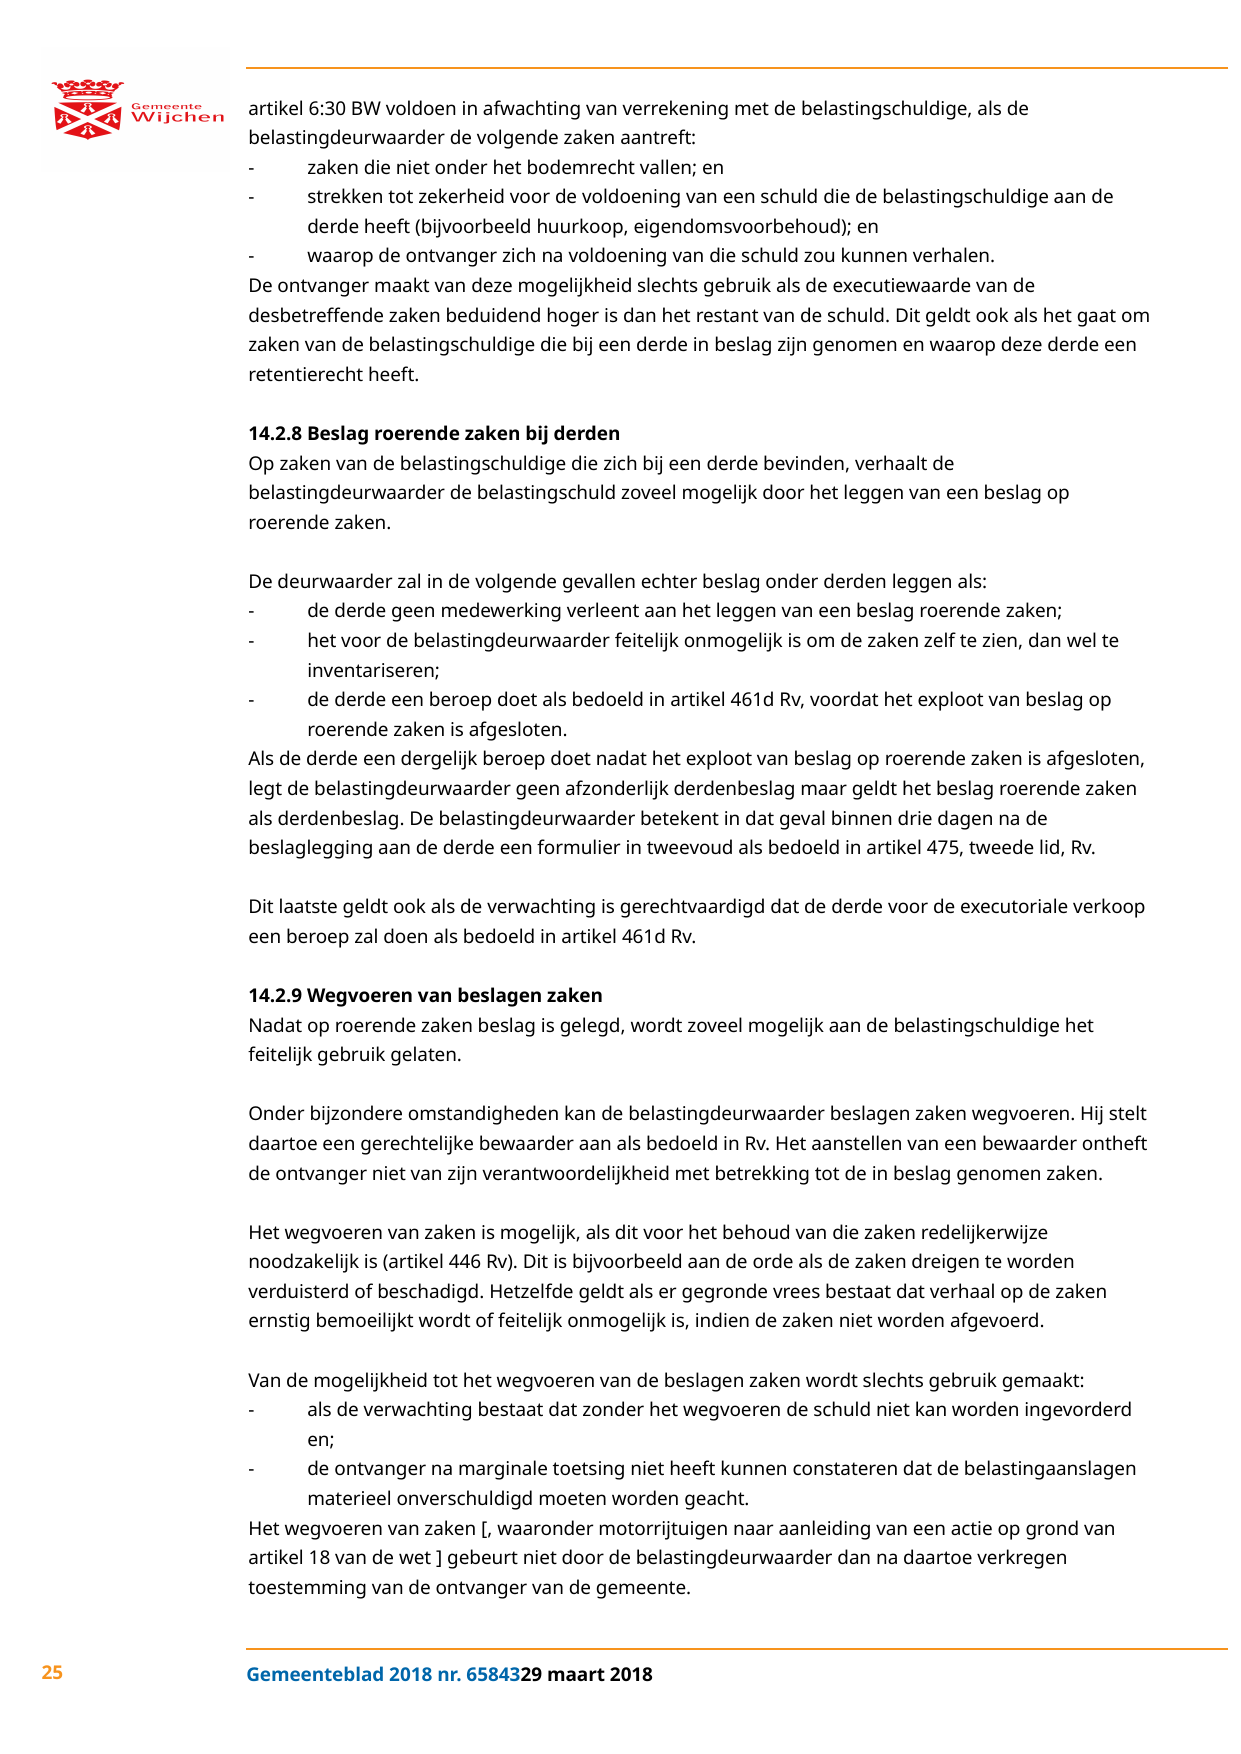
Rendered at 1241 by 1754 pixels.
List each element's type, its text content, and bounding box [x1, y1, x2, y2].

text artikel 6:30 BW voldoen in afwachting van verrekening met de belastingschuldige, als de belastingdeurwaarder de volgende zaken aantreft: [248, 95, 1152, 150]
list strekken tot zekerheid voor de voldoening van een schuld die de belastingschuldige aan de derde heeft (bijvoorbeeld huurkoop, eigendomsvoorbehoud); en [248, 183, 1152, 239]
list de ontvanger na marginale toetsing niet heeft kunnen constateren dat de belastingaanslagen materieel onverschuldigd moeten worden geacht. [248, 1456, 1152, 1511]
text Onder bijzondere omstandigheden kan de belastingdeurwaarder beslagen zaken wegvoeren. Hij stelt daartoe een gerechtelijke bewaarder aan als bedoeld in Rv. Het aanstellen van een bewaarder ontheft de ontvanger niet van zijn verantwoordelijkheid met betrekking tot de in beslag genomen zaken. [248, 1101, 1152, 1186]
text Op zaken van de belastingschuldige die zich bij een derde bevinden, verhaalt de belastingdeurwaarder de belastingschuld zoveel mogelijk door het leggen van een beslag op roerende zaken. [248, 450, 1152, 535]
text Het wegvoeren van zaken is mogelijk, als dit voor het behoud van die zaken redelijkerwijze noodzakelijk is (artikel 446 Rv). Dit is bijvoorbeeld aan de orde als de zaken dreigen te worden verduisterd of beschadigd. Hetzelfde geldt als er gegronde vrees bestaat dat verhaal op de zaken ernstig bemoeilijkt wordt of feitelijk onmogelijk is, indien de zaken niet worden afgevoerd. [248, 1219, 1152, 1333]
text Van de mogelijkheid tot het wegvoeren van de beslagen zaken wordt slechts gebruik gemaakt: [248, 1367, 1152, 1393]
picture [41, 47, 231, 172]
list de derde een beroep doet als bedoeld in artikel 461d Rv, voordat het exploot van beslag op roerende zaken is afgesloten. [248, 686, 1152, 742]
list waarop de ontvanger zich na voldoening van die schuld zou kunnen verhalen. [248, 243, 1152, 268]
text Dit laatste geldt ook als de verwachting is gerechtvaardigd dat de derde voor de executoriale verkoop een beroep zal doen als bedoeld in artikel 461d Rv. [248, 893, 1152, 949]
text 14.2.9 Wegvoeren van beslagen zaken [248, 982, 1152, 1008]
text De ontvanger maakt van deze mogelijkheid slechts gebruik als de executiewaarde van de desbetreffende zaken beduidend hoger is dan het restant van de schuld. Dit geldt ook als het gaat om zaken van de belastingschuldige die bij een derde in beslag zijn genomen en waarop deze derde een retentierecht heeft. [248, 272, 1152, 387]
list de derde geen medewerking verleent aan het leggen van een beslag roerende zaken; [248, 598, 1152, 623]
list het voor de belastingdeurwaarder feitelijk onmogelijk is om de zaken zelf te zien, dan wel te inventariseren; [248, 627, 1152, 683]
list als de verwachting bestaat dat zonder het wegvoeren de schuld niet kan worden ingevorderd en; [248, 1396, 1152, 1452]
list zaken die niet onder het bodemrecht vallen; en [248, 154, 1152, 180]
text Het wegvoeren van zaken [, waaronder motorrijtuigen naar aanleiding van een actie op grond van artikel 18 van de wet ] gebeurt niet door de belastingdeurwaarder dan na daartoe verkregen toestemming van de ontvanger van de gemeente. [248, 1515, 1152, 1600]
text Als de derde een dergelijk beroep doet nadat het exploot van beslag op roerende zaken is afgesloten, legt de belastingdeurwaarder geen afzonderlijk derdenbeslag maar geldt het beslag roerende zaken als derdenbeslag. De belastingdeurwaarder betekent in dat geval binnen drie dagen na de beslaglegging aan de derde een formulier in tweevoud als bedoeld in artikel 475, tweede lid, Rv. [248, 746, 1152, 860]
text 14.2.8 Beslag roerende zaken bij derden [248, 420, 1152, 446]
text Nadat op roerende zaken beslag is gelegd, wordt zoveel mogelijk aan de belastingschuldige het feitelijk gebruik gelaten. [248, 1012, 1152, 1067]
text De deurwaarder zal in de volgende gevallen echter beslag onder derden leggen als: [248, 568, 1152, 594]
